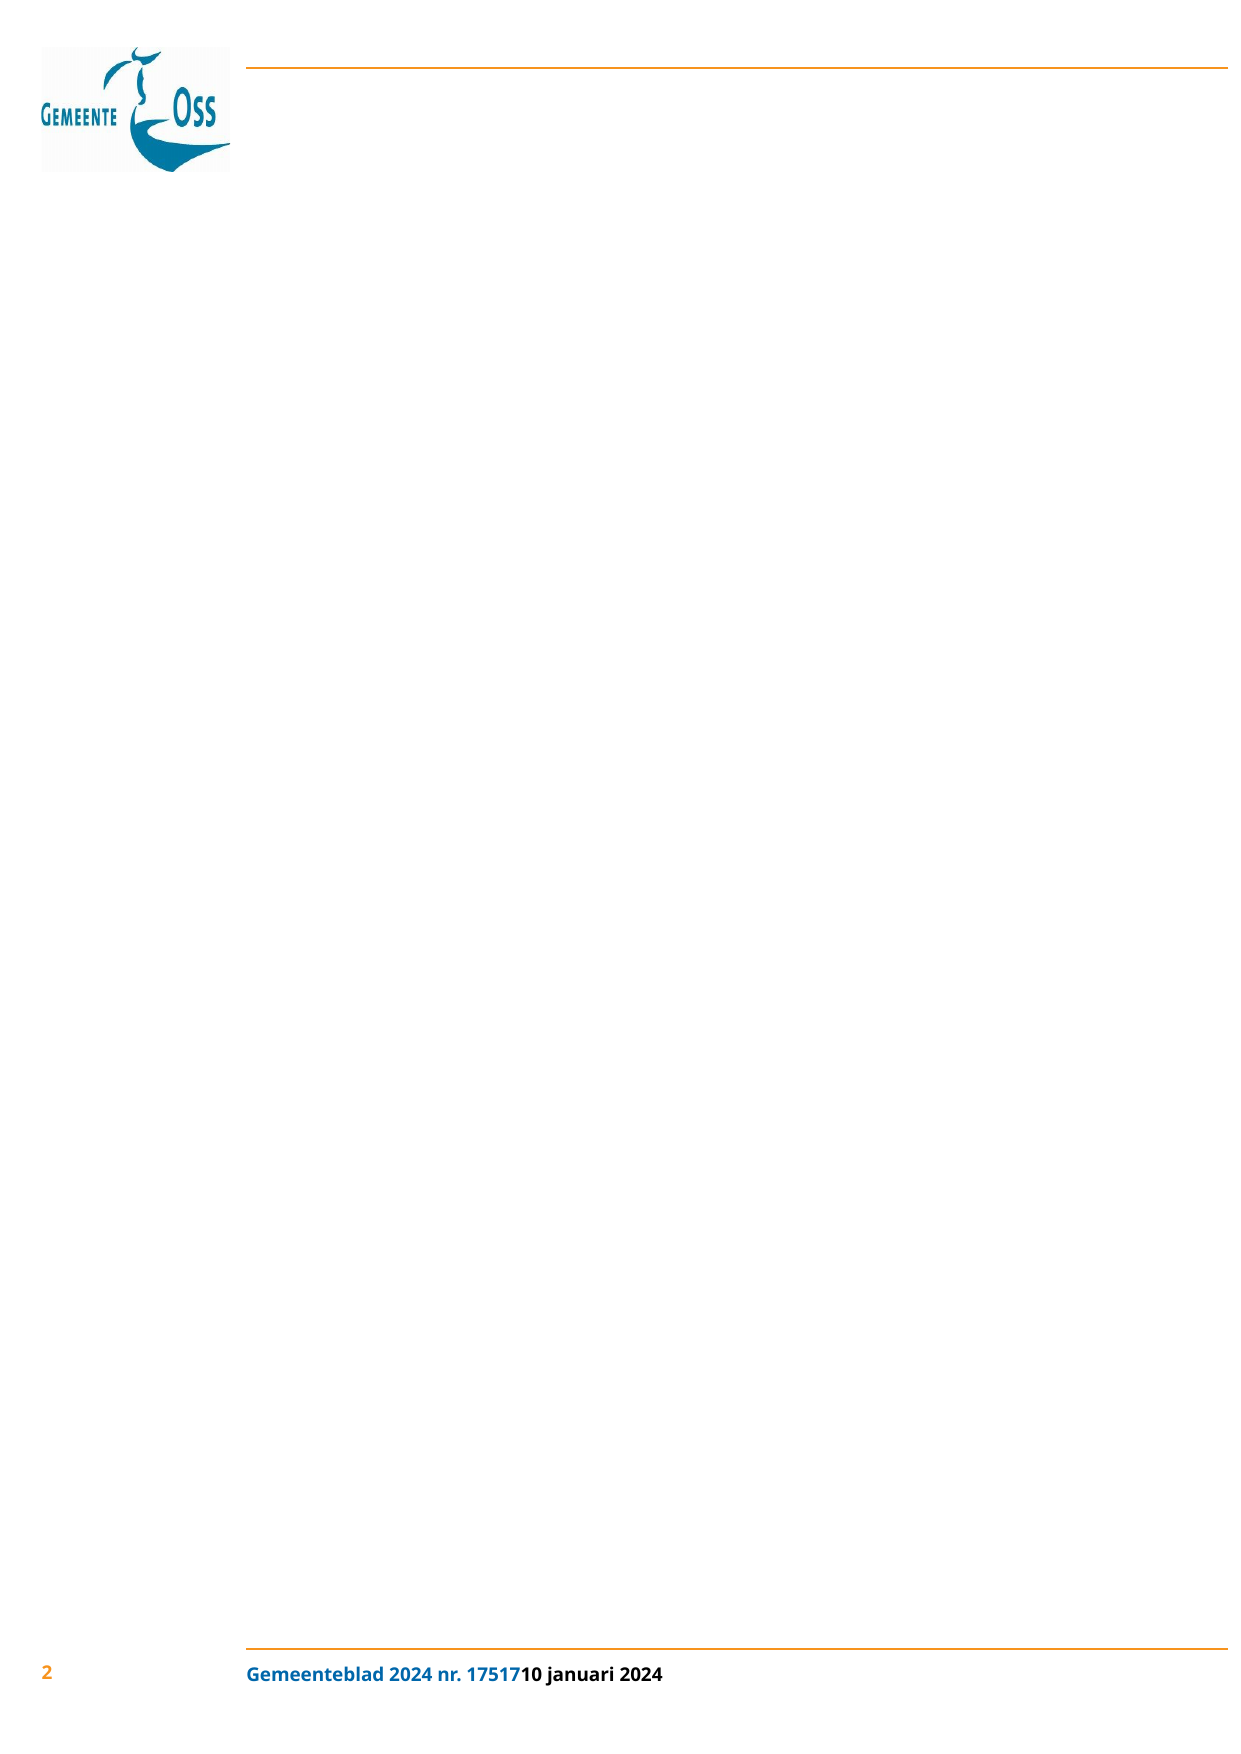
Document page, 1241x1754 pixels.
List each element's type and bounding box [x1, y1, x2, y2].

picture [41, 47, 231, 172]
